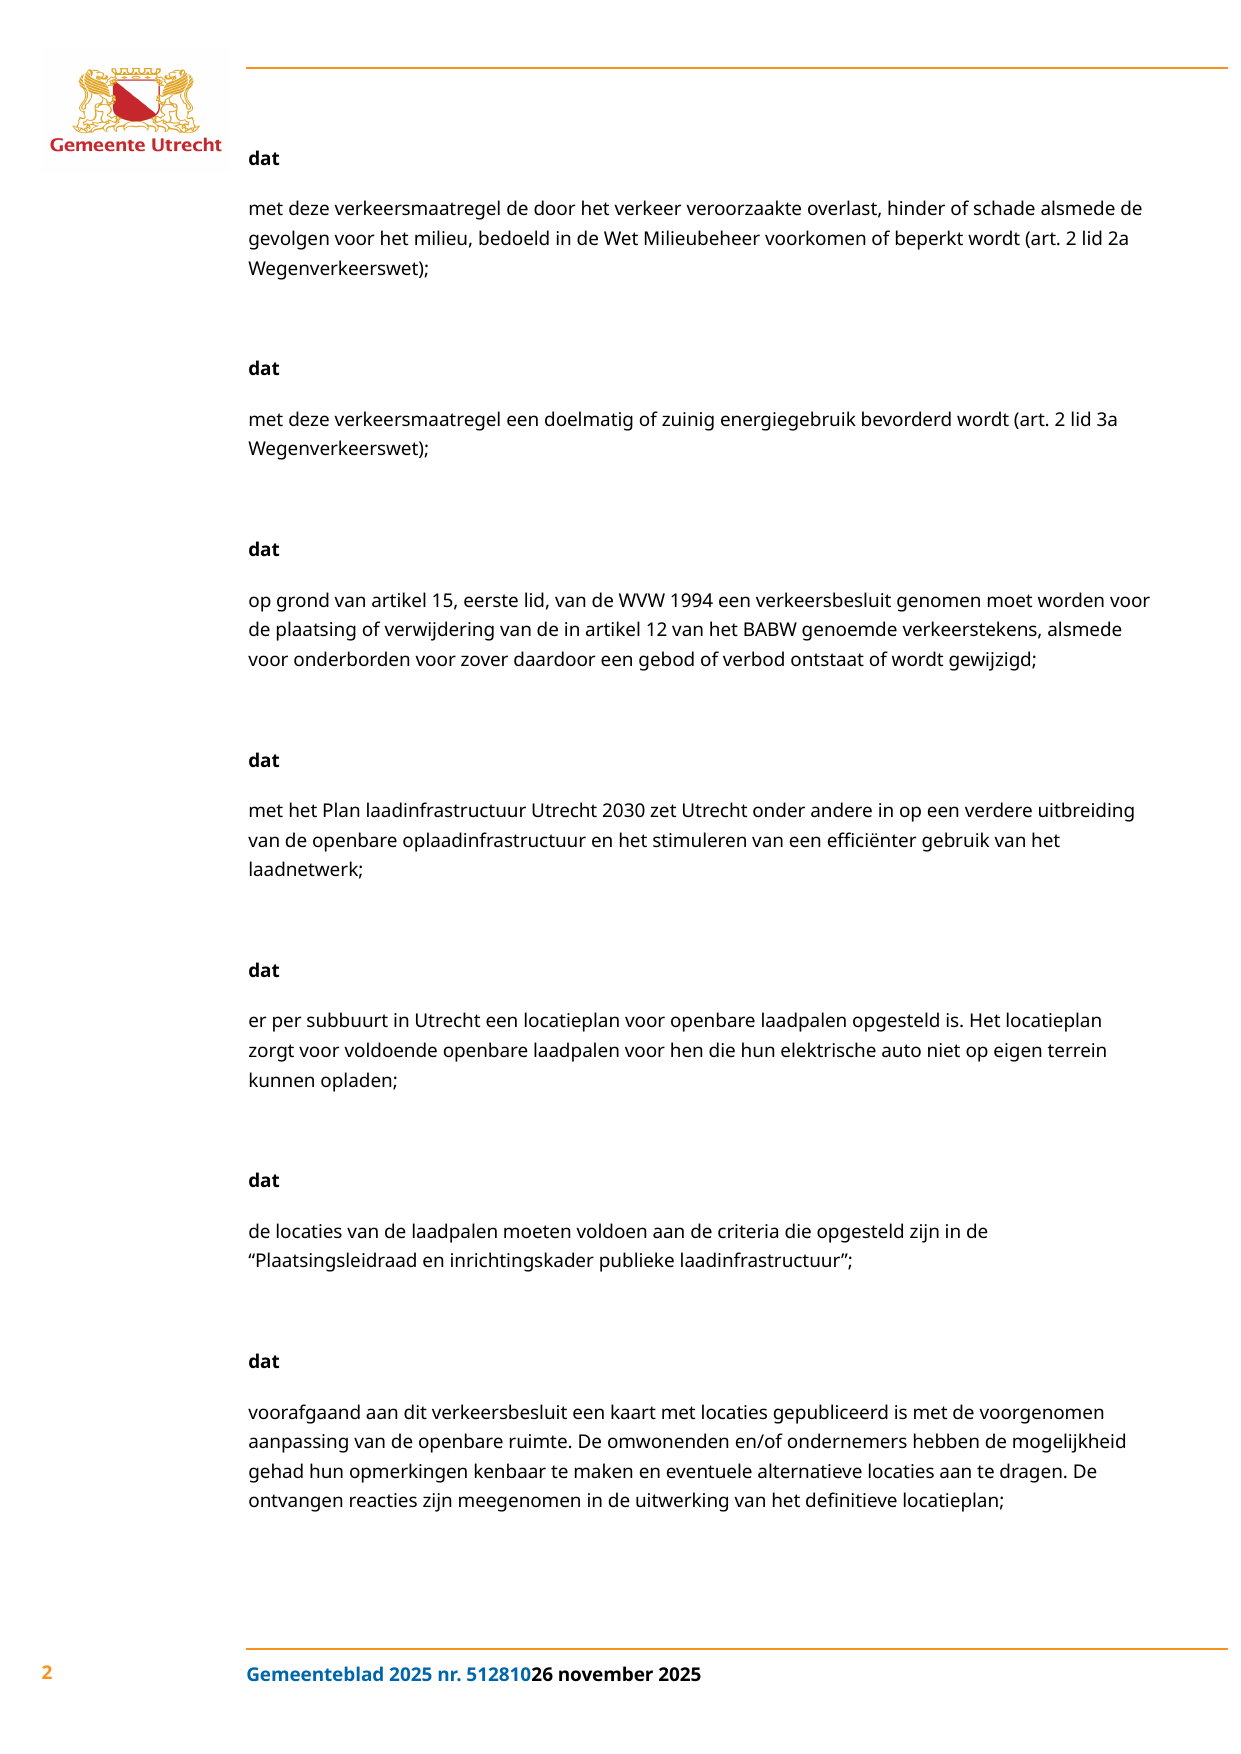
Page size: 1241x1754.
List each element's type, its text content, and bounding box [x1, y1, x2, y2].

text dat [248, 747, 1152, 773]
text op grond van artikel 15, eerste lid, van de WVW 1994 een verkeersbesluit genomen moet worden voor de plaatsing of verwijdering van de in artikel 12 van het BABW genoemde verkeerstekens, alsmede voor onderborden voor zover daardoor een gebod of verbod ontstaat of wordt gewijzigd; [248, 587, 1152, 672]
text dat [248, 1348, 1152, 1374]
text met deze verkeersmaatregel de door het verkeer veroorzaakte overlast, hinder of schade alsmede de gevolgen voor het milieu, bedoeld in de Wet Milieubeheer voorkomen of beperkt wordt (art. 2 lid 2a Wegenverkeerswet); [248, 196, 1152, 281]
text dat [248, 356, 1152, 381]
text dat [248, 957, 1152, 983]
text de locaties van de laadpalen moeten voldoen aan de criteria die opgesteld zijn in de “Plaatsingsleidraad en inrichtingskader publieke laadinfrastructuur”; [248, 1218, 1152, 1273]
picture [41, 47, 231, 172]
text met het Plan laadinfrastructuur Utrecht 2030 zet Utrecht onder andere in op een verdere uitbreiding van de openbare oplaadinfrastructuur en het stimuleren van een efficiënter gebruik van het laadnetwerk; [248, 797, 1152, 882]
text voorafgaand aan dit verkeersbesluit een kaart met locaties gepubliceerd is met de voorgenomen aanpassing van de openbare ruimte. De omwonenden en/of ondernemers hebben de mogelijkheid gehad hun opmerkingen kenbaar te maken en eventuele alternatieve locaties aan te dragen. De ontvangen reacties zijn meegenomen in de uitwerking van het definitieve locatieplan; [248, 1399, 1152, 1513]
text er per subbuurt in Utrecht een locatieplan voor openbare laadpalen opgesteld is. Het locatieplan zorgt voor voldoende openbare laadpalen voor hen die hun elektrische auto niet op eigen terrein kunnen opladen; [248, 1008, 1152, 1093]
text dat [248, 145, 1152, 171]
text dat [248, 1168, 1152, 1193]
text dat [248, 536, 1152, 562]
text met deze verkeersmaatregel een doelmatig of zuinig energiegebruik bevorderd wordt (art. 2 lid 3a Wegenverkeerswet); [248, 406, 1152, 461]
